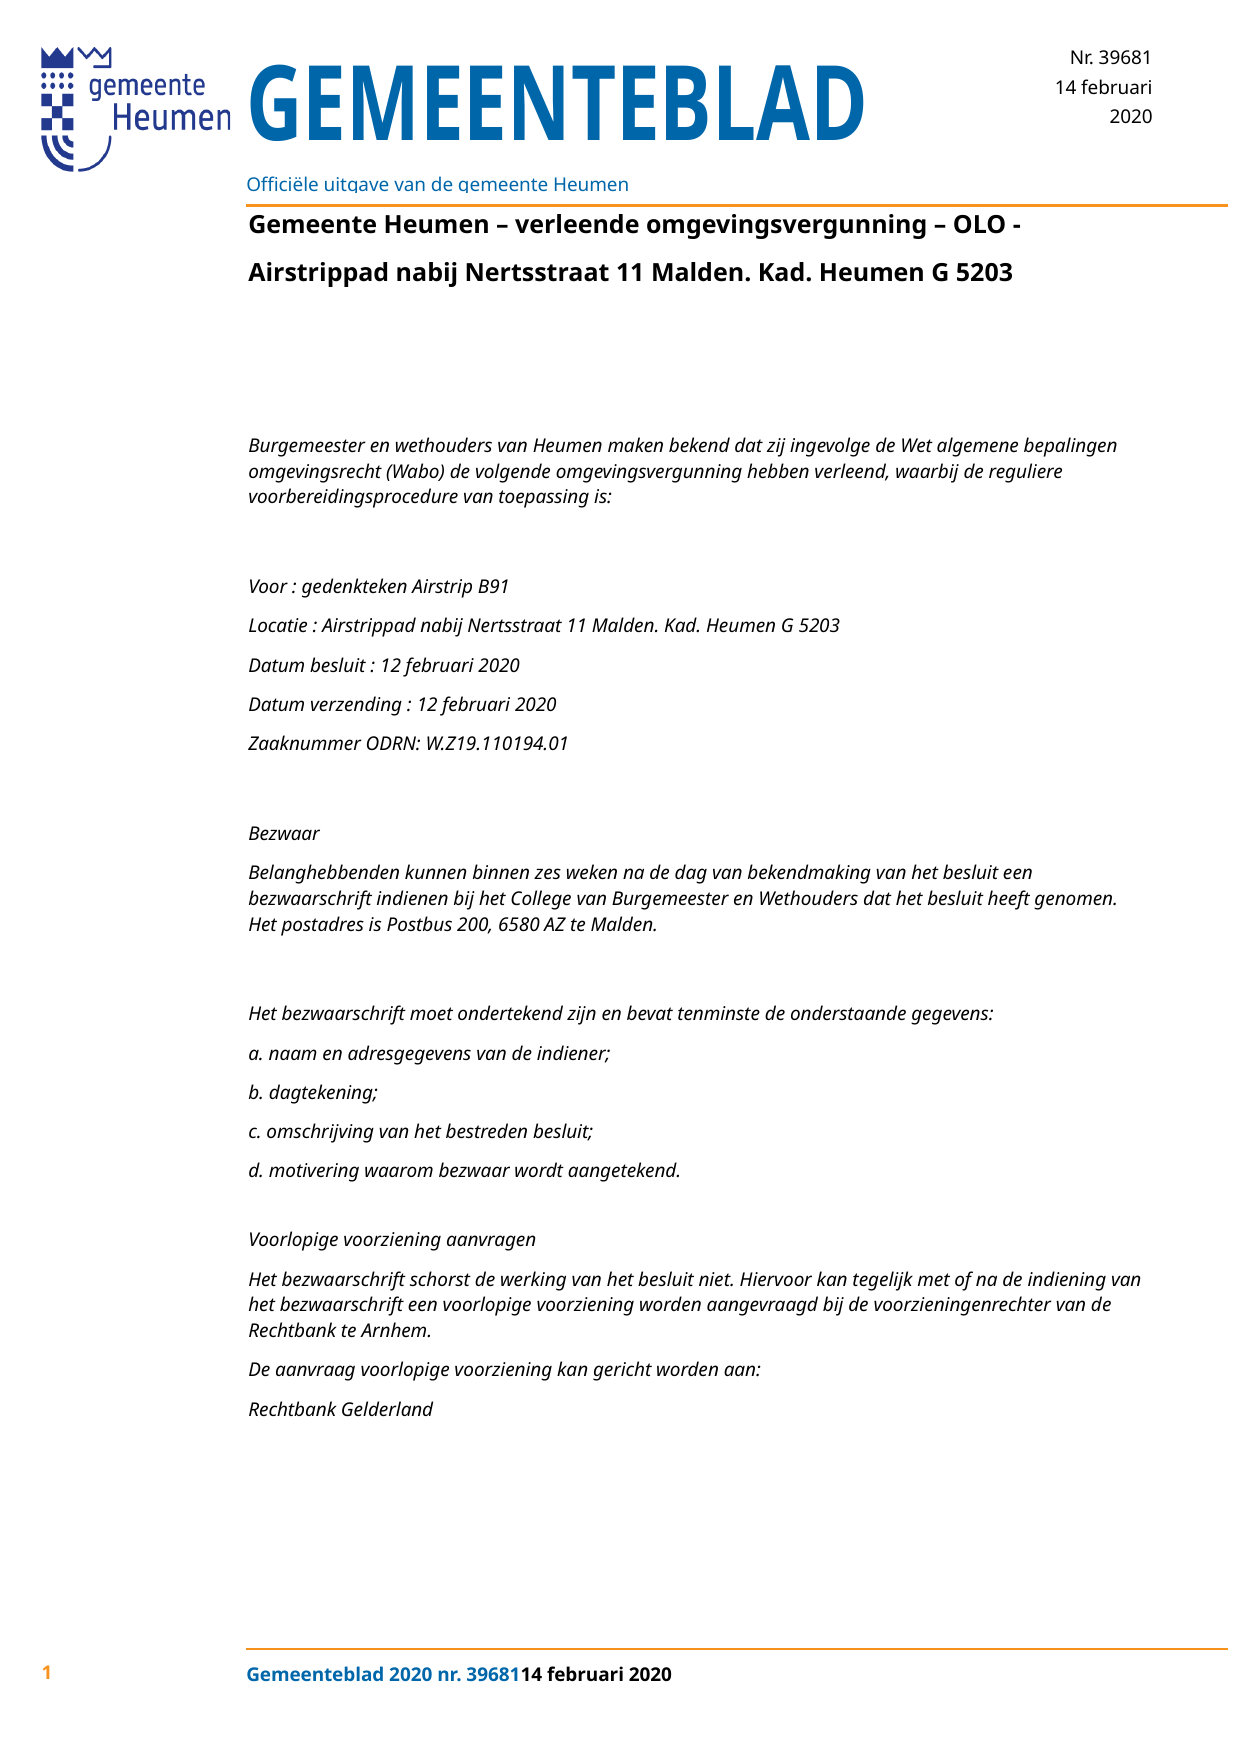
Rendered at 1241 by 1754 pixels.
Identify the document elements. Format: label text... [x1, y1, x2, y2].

text Belanghebbenden kunnen binnen zes weken na de dag van bekendmaking van het besluit een bezwaarschrift indienen bij het College van Burgemeester en Wethouders dat het besluit heeft genomen. Het postadres is Postbus 200, 6580 AZ te Malden. [248, 859, 1152, 937]
text Bezwaar [248, 820, 1152, 846]
text Zaaknummer ODRN: W.Z19.110194.01 [248, 731, 1152, 756]
text Datum besluit : 12 februari 2020 [248, 652, 1152, 678]
text Locatie : Airstrippad nabij Nertsstraat 11 Malden. Kad. Heumen G 5203 [248, 613, 1152, 638]
text c. omschrijving van het bestreden besluit; [248, 1118, 1152, 1144]
text Gemeente Heumen – verleende omgevingsvergunning – OLO - Airstrippad nabij Nertsstraat 11 Malden. Kad. Heumen G 5203 [248, 207, 1152, 288]
picture [41, 47, 231, 172]
text a. naam en adresgegevens van de indiener; [248, 1040, 1152, 1066]
text Voor : gedenkteken Airstrip B91 [248, 573, 1152, 599]
text d. motivering waarom bezwaar wordt aangetekend. [248, 1158, 1152, 1183]
text b. dagtekening; [248, 1079, 1152, 1105]
text De aanvraag voorlopige voorziening kan gericht worden aan: [248, 1357, 1152, 1382]
text Burgemeester en wethouders van Heumen maken bekend dat zij ingevolge de Wet algemene bepalingen omgevingsrecht (Wabo) de volgende omgevingsvergunning hebben verleend, waarbij de reguliere voorbereidingsprocedure van toepassing is: [248, 432, 1152, 509]
text Het bezwaarschrift schorst de werking van het besluit niet. Hiervoor kan tegelijk met of na de indiening van het bezwaarschrift een voorlopige voorziening worden aangevraagd bij de voorzieningenrechter van de Rechtbank te Arnhem. [248, 1266, 1152, 1343]
text Voorlopige voorziening aanvragen [248, 1227, 1152, 1252]
text Datum verzending : 12 februari 2020 [248, 691, 1152, 717]
text Rechtbank Gelderland [248, 1396, 1152, 1422]
text Het bezwaarschrift moet ondertekend zijn en bevat tenminste de onderstaande gegevens: [248, 1001, 1152, 1026]
